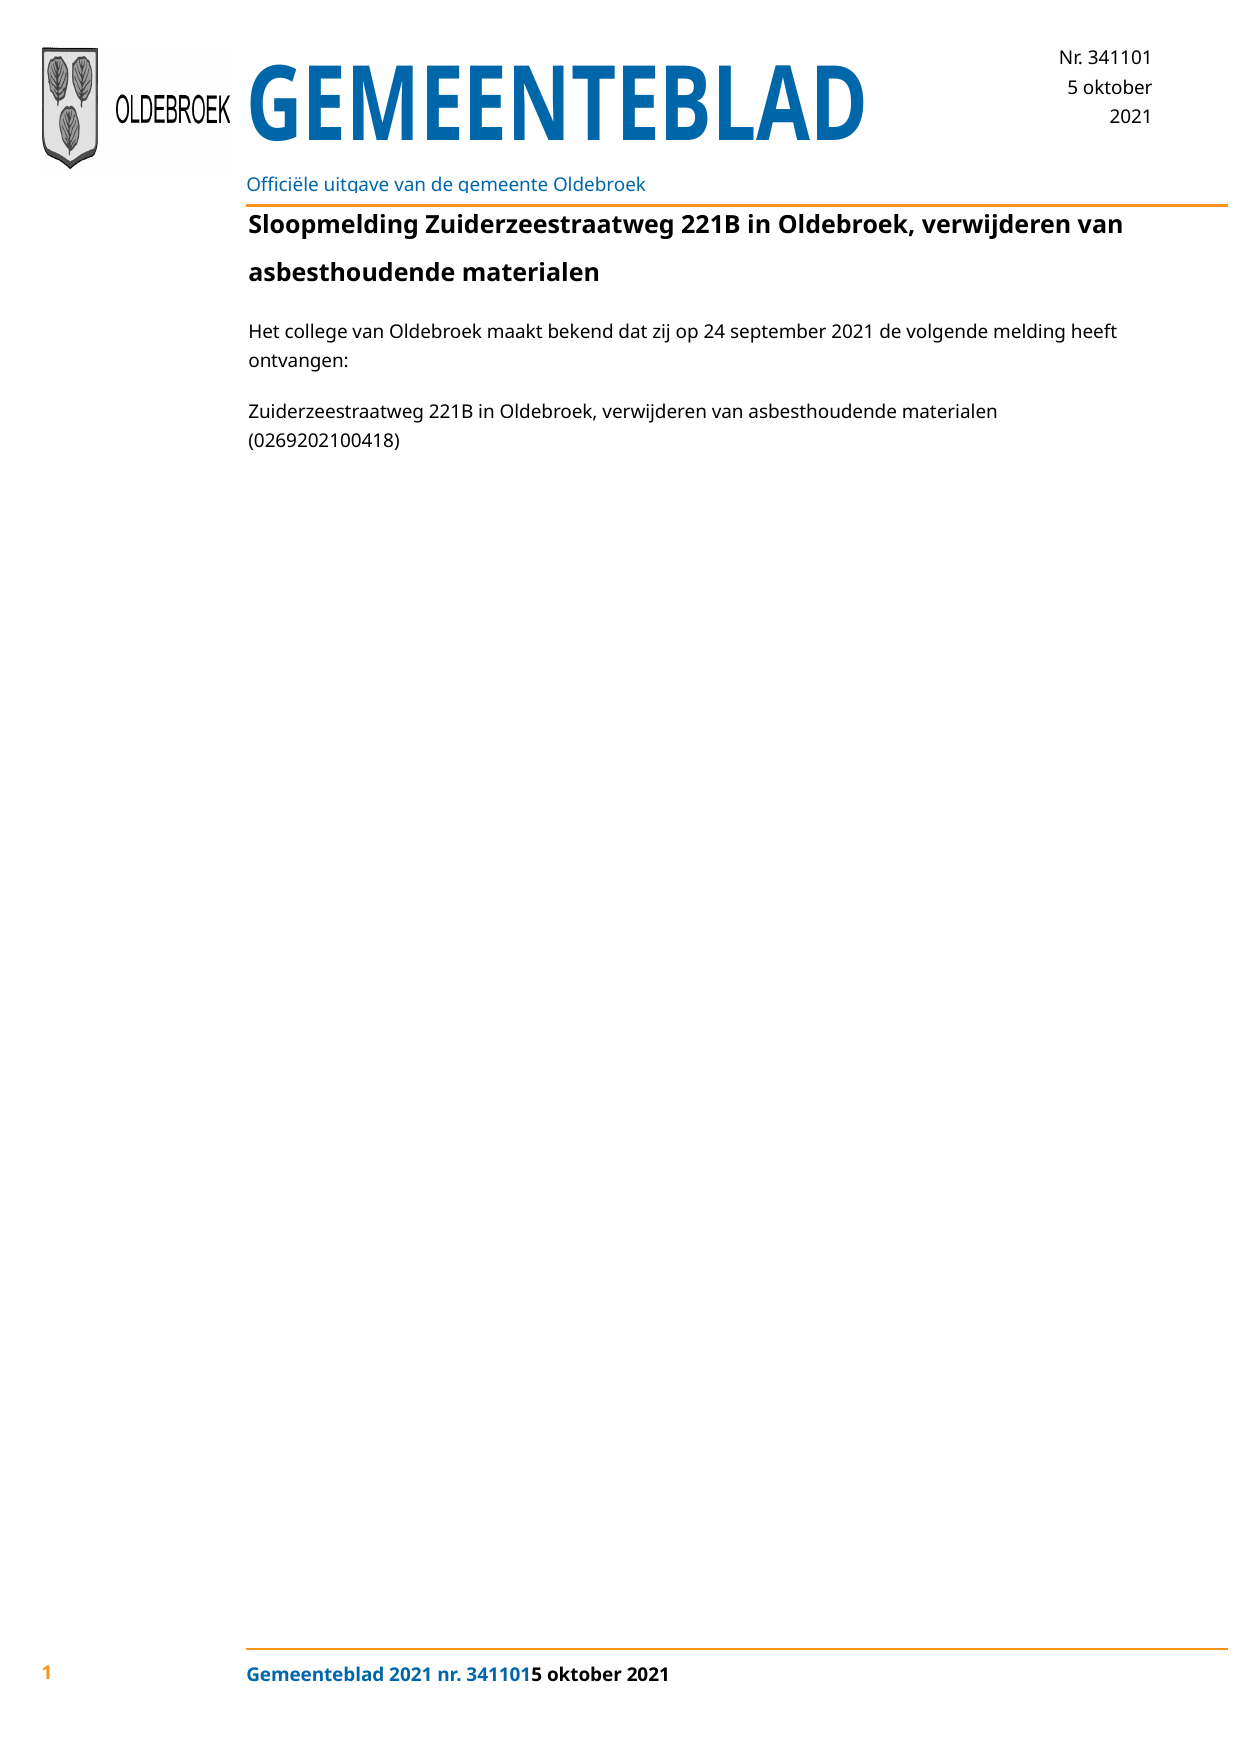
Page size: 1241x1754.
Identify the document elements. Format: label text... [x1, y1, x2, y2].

picture [41, 47, 231, 172]
text Het college van Oldebroek maakt bekend dat zij op 24 september 2021 de volgende melding heeft ontvangen: [248, 318, 1152, 373]
text Zuiderzeestraatweg 221B in Oldebroek, verwijderen van asbesthoudende materialen (0269202100418) [248, 398, 1152, 453]
text Sloopmelding Zuiderzeestraatweg 221B in Oldebroek, verwijderen van asbesthoudende materialen [248, 207, 1152, 288]
